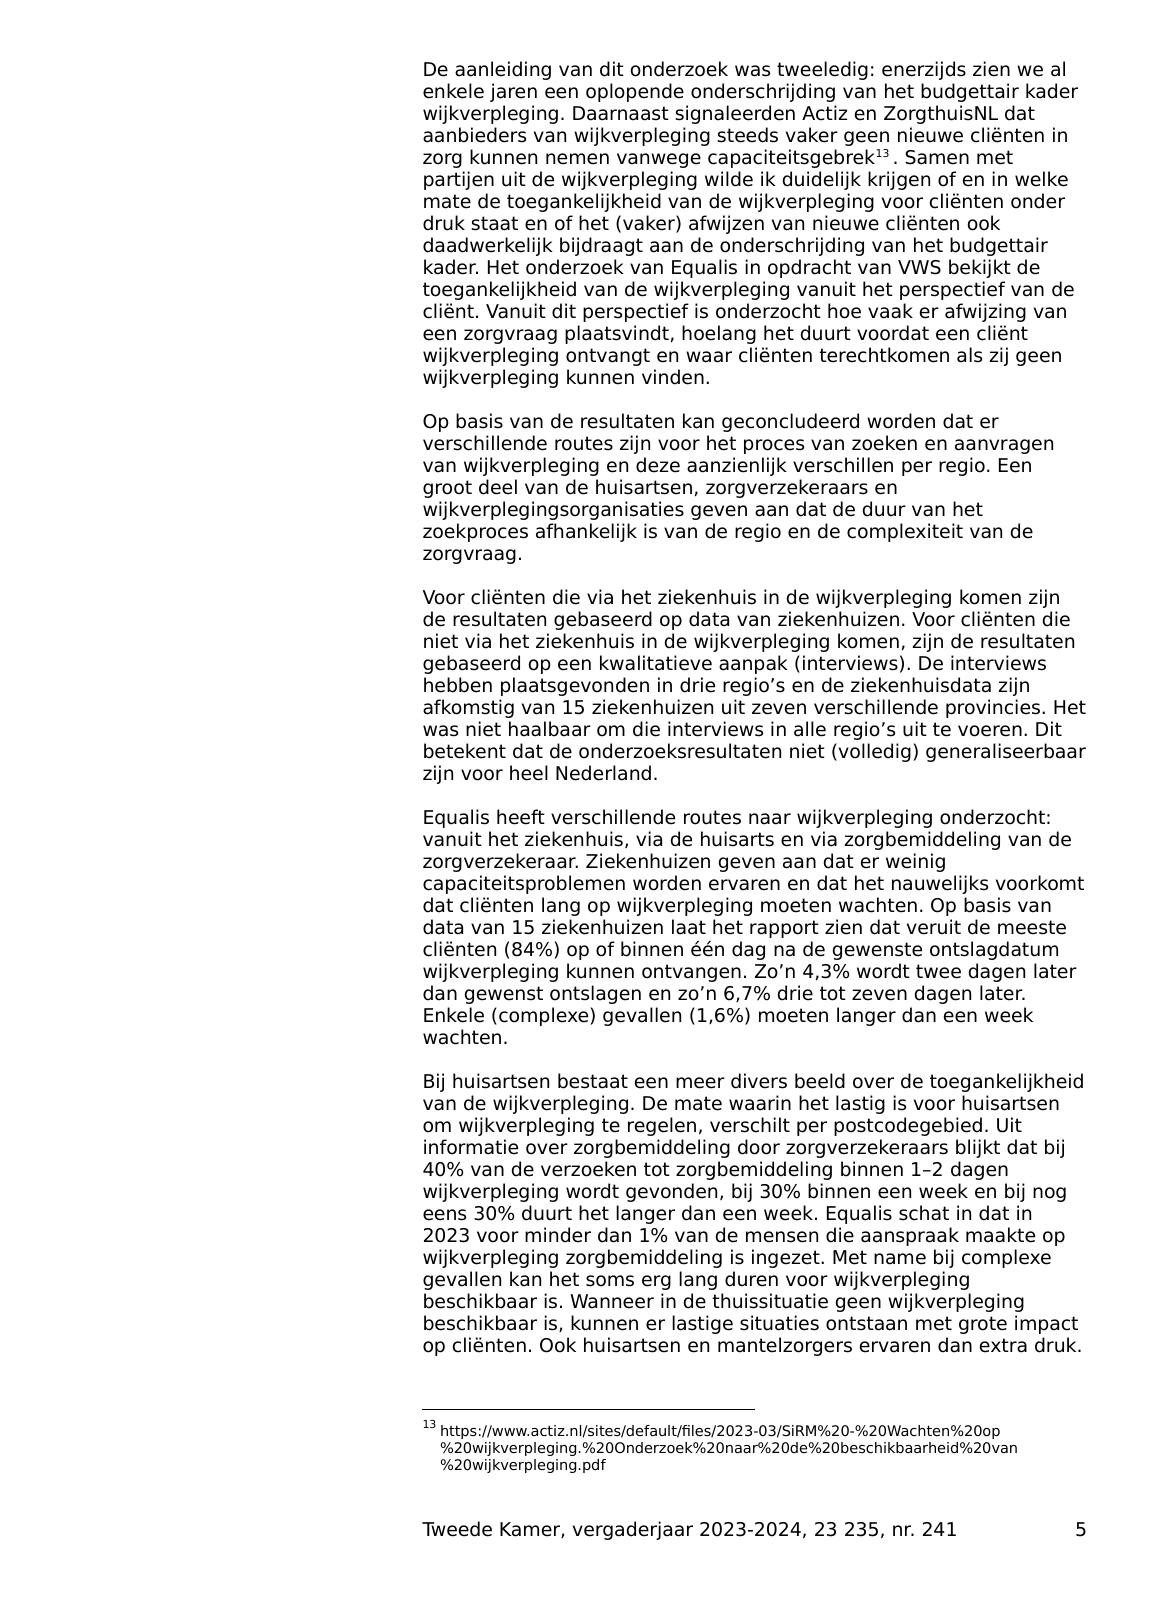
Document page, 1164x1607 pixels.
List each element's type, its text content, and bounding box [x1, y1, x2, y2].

text Op basis van de resultaten kan geconcludeerd worden dat er verschillende routes zijn voor het proces van zoeken en aanvragen van wijkverpleging en deze aanzienlijk verschillen per regio. Een groot deel van de huisartsen, zorgverzekeraars en wijkverplegingsorganisaties geven aan dat de duur van het zoekproces afhankelijk is van de regio en de complexiteit van de zorgvraag. [422, 411, 1087, 565]
text https://www.actiz.nl/sites/default/files/2023-03/SiRM%20-%20Wachten%20op%20wijkverpleging.%20Onderzoek%20naar%20de%20beschikbaarheid%20van%20wijkverpleging.pdf [422, 1418, 1087, 1474]
text Equalis heeft verschillende routes naar wijkverpleging onderzocht: vanuit het ziekenhuis, via de huisarts en via zorgbemiddeling van de zorgverzekeraar. Ziekenhuizen geven aan dat er weinig capaciteitsproblemen worden ervaren en dat het nauwelijks voorkomt dat cliënten lang op wijkverpleging moeten wachten. Op basis van data van 15 ziekenhuizen laat het rapport zien dat veruit de meeste cliënten (84%) op of binnen één dag na de gewenste ontslagdatum wijkverpleging kunnen ontvangen. Zo’n 4,3% wordt twee dagen later dan gewenst ontslagen en zo’n 6,7% drie tot zeven dagen later. Enkele (complexe) gevallen (1,6%) moeten langer dan een week wachten. [422, 807, 1087, 1049]
text De aanleiding van dit onderzoek was tweeledig: enerzijds zien we al enkele jaren een oplopende onderschrijding van het budgettair kader wijkverpleging. Daarnaast signaleerden Actiz en ZorgthuisNL dat aanbieders van wijkverpleging steeds vaker geen nieuwe cliënten in zorg kunnen nemen vanwege capaciteitsgebrek. Samen met partijen uit de wijkverpleging wilde ik duidelijk krijgen of en in welke mate de toegankelijkheid van de wijkverpleging voor cliënten onder druk staat en of het (vaker) afwijzen van nieuwe cliënten ook daadwerkelijk bijdraagt aan de onderschrijding van het budgettair kader. Het onderzoek van Equalis in opdracht van VWS bekijkt de toegankelijkheid van de wijkverpleging vanuit het perspectief van de cliënt. Vanuit dit perspectief is onderzocht hoe vaak er afwijzing van een zorgvraag plaatsvindt, hoelang het duurt voordat een cliënt wijkverpleging ontvangt en waar cliënten terechtkomen als zij geen wijkverpleging kunnen vinden. [422, 59, 1087, 389]
text Bij huisartsen bestaat een meer divers beeld over de toegankelijkheid van de wijkverpleging. De mate waarin het lastig is voor huisartsen om wijkverpleging te regelen, verschilt per postcodegebied. Uit informatie over zorgbemiddeling door zorgverzekeraars blijkt dat bij 40% van de verzoeken tot zorgbemiddeling binnen 1–2 dagen wijkverpleging wordt gevonden, bij 30% binnen een week en bij nog eens 30% duurt het langer dan een week. Equalis schat in dat in 2023 voor minder dan 1% van de mensen die aanspraak maakte op wijkverpleging zorgbemiddeling is ingezet. Met name bij complexe gevallen kan het soms erg lang duren voor wijkverpleging beschikbaar is. Wanneer in de thuissituatie geen wijkverpleging beschikbaar is, kunnen er lastige situaties ontstaan met grote impact op cliënten. Ook huisartsen en mantelzorgers ervaren dan extra druk. [422, 1071, 1087, 1357]
text Voor cliënten die via het ziekenhuis in de wijkverpleging komen zijn de resultaten gebaseerd op data van ziekenhuizen. Voor cliënten die niet via het ziekenhuis in de wijkverpleging komen, zijn de resultaten gebaseerd op een kwalitatieve aanpak (interviews). De interviews hebben plaatsgevonden in drie regio’s en de ziekenhuisdata zijn afkomstig van 15 ziekenhuizen uit zeven verschillende provincies. Het was niet haalbaar om die interviews in alle regio’s uit te voeren. Dit betekent dat de onderzoeksresultaten niet (volledig) generaliseerbaar zijn voor heel Nederland. [422, 587, 1087, 785]
